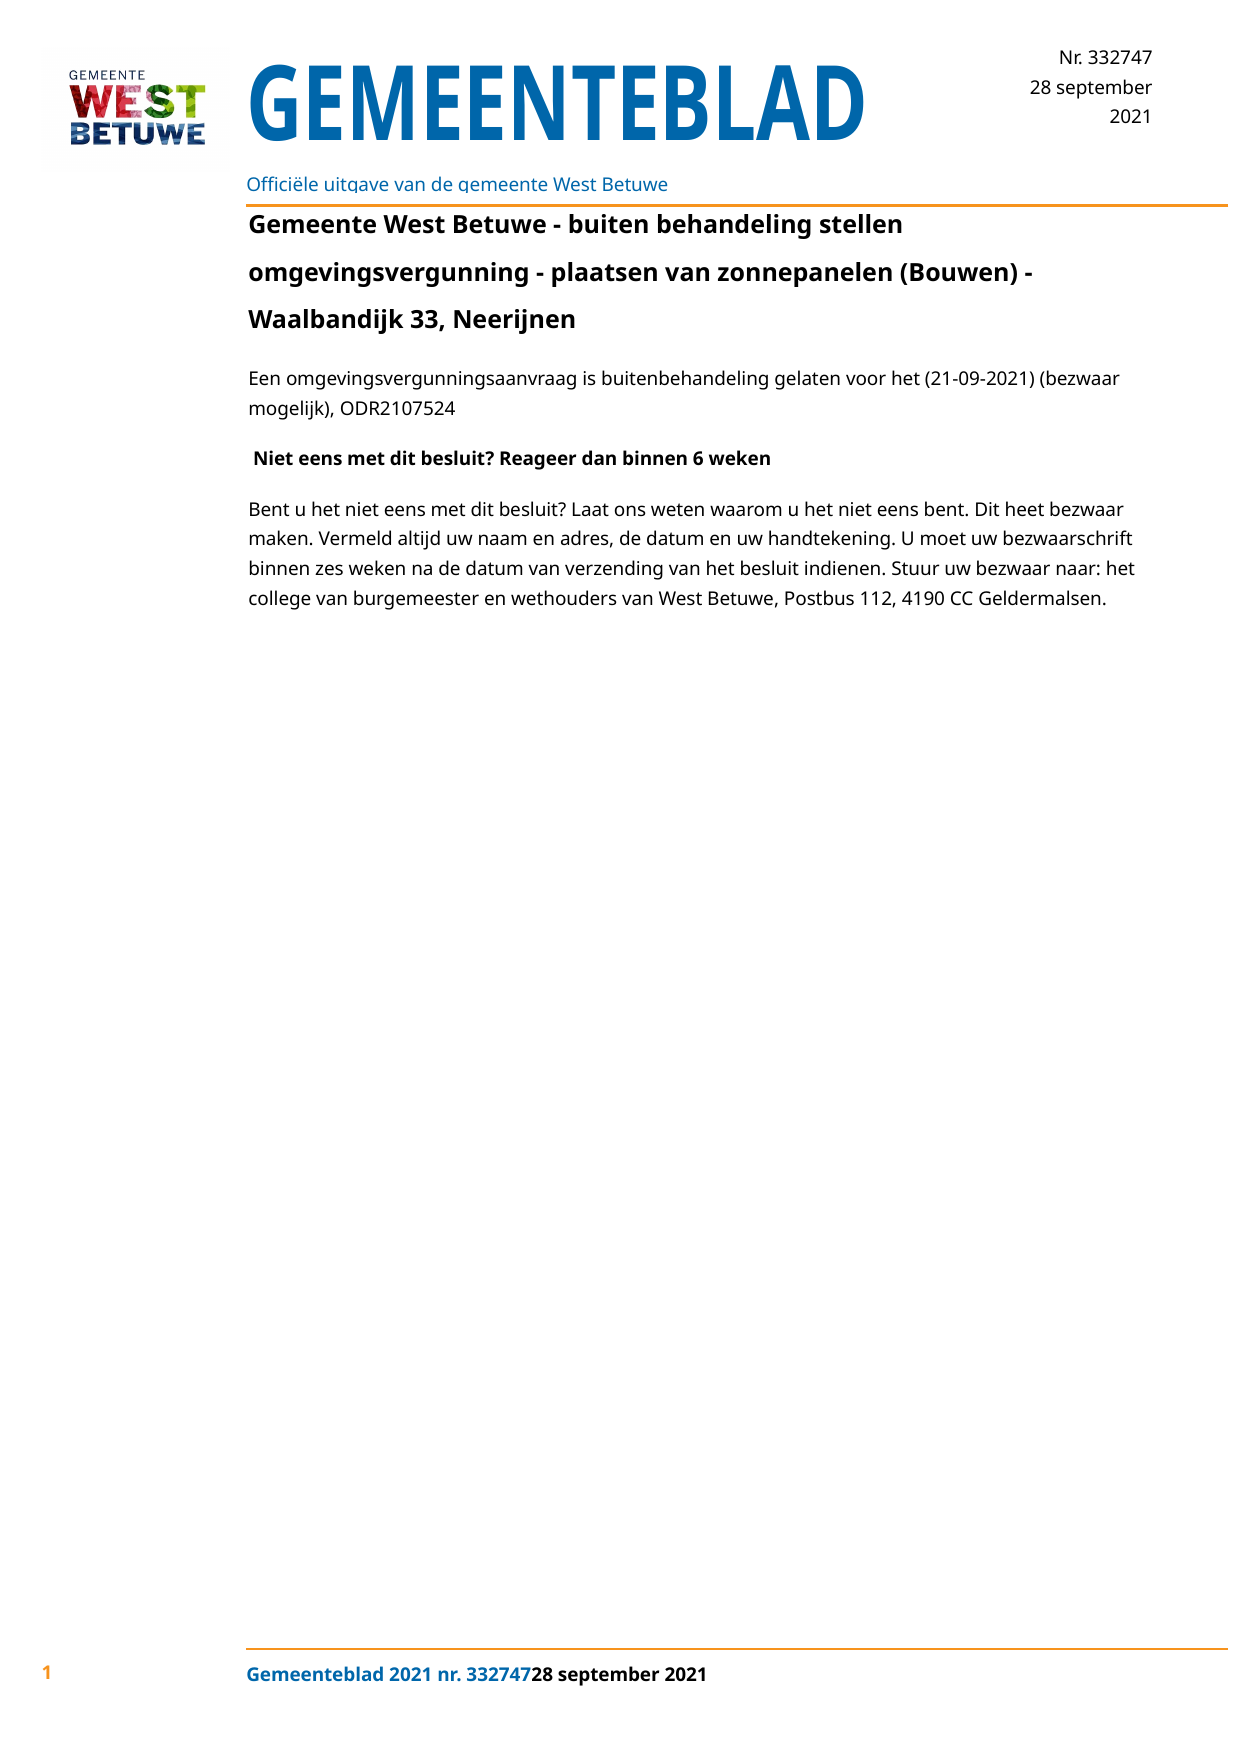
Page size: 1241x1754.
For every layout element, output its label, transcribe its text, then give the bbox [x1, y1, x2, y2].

text Gemeente West Betuwe - buiten behandeling stellen omgevingsvergunning - plaatsen van zonnepanelen (Bouwen) - Waalbandijk 33, Neerijnen [248, 207, 1152, 336]
picture [41, 47, 231, 172]
text Niet eens met dit besluit? Reageer dan binnen 6 weken [248, 446, 1152, 471]
text Bent u het niet eens met dit besluit? Laat ons weten waarom u het niet eens bent. Dit heet bezwaar maken. Vermeld altijd uw naam en adres, de datum en uw handtekening. U moet uw bezwaarschrift binnen zes weken na de datum van verzending van het besluit indienen. Stuur uw bezwaar naar: het college van burgemeester en wethouders van West Betuwe, Postbus 112, 4190 CC Geldermalsen. [248, 496, 1152, 610]
text Een omgevingsvergunningsaanvraag is buitenbehandeling gelaten voor het (21-09-2021) (bezwaar mogelijk), ODR2107524 [248, 366, 1152, 421]
